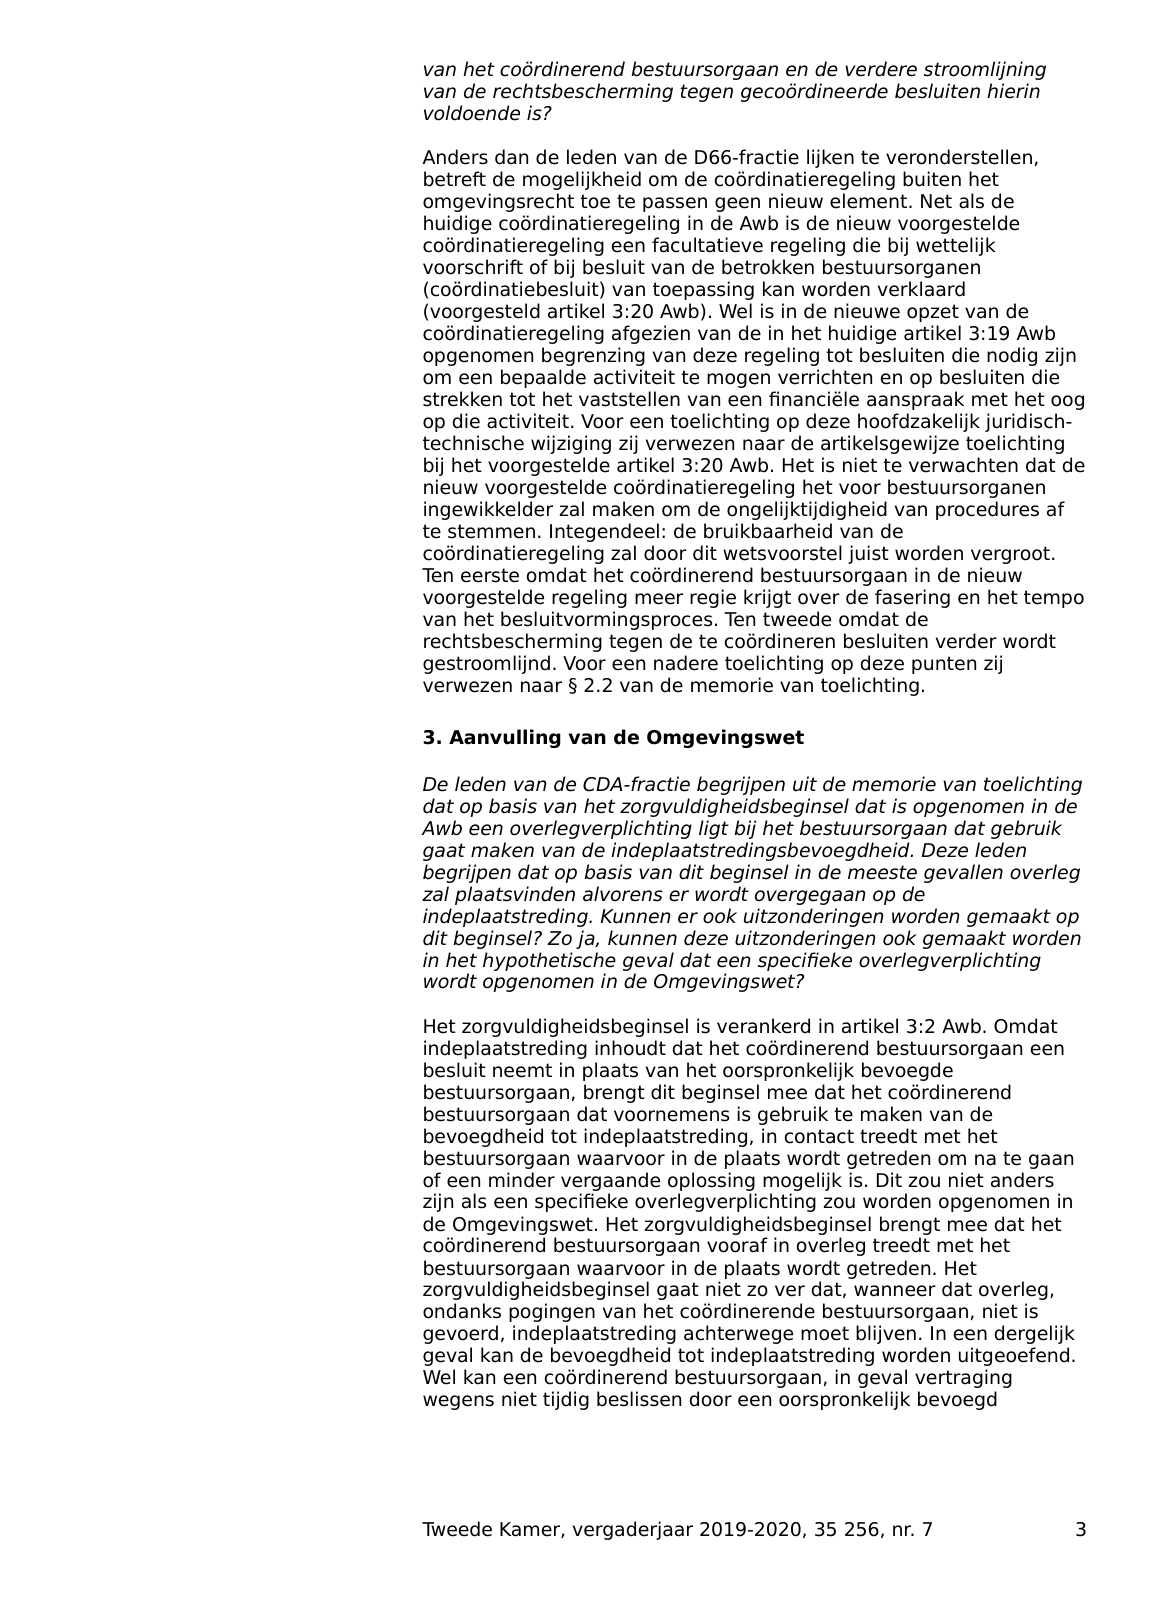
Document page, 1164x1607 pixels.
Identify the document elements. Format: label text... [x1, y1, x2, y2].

text De leden van de CDA-fractie begrijpen uit de memorie van toelichting dat op basis van het zorgvuldigheidsbeginsel dat is opgenomen in de Awb een overlegverplichting ligt bij het bestuursorgaan dat gebruik gaat maken van de indeplaatstredingsbevoegdheid. Deze leden begrijpen dat op basis van dit beginsel in de meeste gevallen overleg zal plaatsvinden alvorens er wordt overgegaan op de indeplaatstreding. Kunnen er ook uitzonderingen worden gemaakt op dit beginsel? Zo ja, kunnen deze uitzonderingen ook gemaakt worden in het hypothetische geval dat een specifieke overlegverplichting wordt opgenomen in de Omgevingswet? [422, 774, 1087, 993]
text Anders dan de leden van de D66-fractie lijken te veronderstellen, betreft de mogelijkheid om de coördinatieregeling buiten het omgevingsrecht toe te passen geen nieuw element. Net als de huidige coördinatieregeling in de Awb is de nieuw voorgestelde coördinatieregeling een facultatieve regeling die bij wettelijk voorschrift of bij besluit van de betrokken bestuursorganen (coördinatiebesluit) van toepassing kan worden verklaard (voorgesteld artikel 3:20 Awb). Wel is in de nieuwe opzet van de coördinatieregeling afgezien van de in het huidige artikel 3:19 Awb opgenomen begrenzing van deze regeling tot besluiten die nodig zijn om een bepaalde activiteit te mogen verrichten en op besluiten die strekken tot het vaststellen van een financiële aanspraak met het oog op die activiteit. Voor een toelichting op deze hoofdzakelijk juridisch-technische wijziging zij verwezen naar de artikelsgewijze toelichting bij het voorgestelde artikel 3:20 Awb. Het is niet te verwachten dat de nieuw voorgestelde coördinatieregeling het voor bestuursorganen ingewikkelder zal maken om de ongelijktijdigheid van procedures af te stemmen. Integendeel: de bruikbaarheid van de coördinatieregeling zal door dit wetsvoorstel juist worden vergroot. Ten eerste omdat het coördinerend bestuursorgaan in de nieuw voorgestelde regeling meer regie krijgt over de fasering en het tempo van het besluitvormingsproces. Ten tweede omdat de rechtsbescherming tegen de te coördineren besluiten verder wordt gestroomlijnd. Voor een nadere toelichting op deze punten zij verwezen naar § 2.2 van de memorie van toelichting. [422, 147, 1087, 697]
text van het coördinerend bestuursorgaan en de verdere stroomlijning van de rechtsbescherming tegen gecoördineerde besluiten hierin voldoende is? [422, 59, 1087, 125]
subtitle 3. Aanvulling van de Omgevingswet [422, 727, 1087, 749]
text Het zorgvuldigheidsbeginsel is verankerd in artikel 3:2 Awb. Omdat indeplaatstreding inhoudt dat het coördinerend bestuursorgaan een besluit neemt in plaats van het oorspronkelijk bevoegde bestuursorgaan, brengt dit beginsel mee dat het coördinerend bestuursorgaan dat voornemens is gebruik te maken van de bevoegdheid tot indeplaatstreding, in contact treedt met het bestuursorgaan waarvoor in de plaats wordt getreden om na te gaan of een minder vergaande oplossing mogelijk is. Dit zou niet anders zijn als een specifieke overlegverplichting zou worden opgenomen in de Omgevingswet. Het zorgvuldigheidsbeginsel brengt mee dat het coördinerend bestuursorgaan vooraf in overleg treedt met het bestuursorgaan waarvoor in de plaats wordt getreden. Het zorgvuldigheidsbeginsel gaat niet zo ver dat, wanneer dat overleg, ondanks pogingen van het coördinerende bestuursorgaan, niet is gevoerd, indeplaatstreding achterwege moet blijven. In een dergelijk geval kan de bevoegdheid tot indeplaatstreding worden uitgeoefend. Wel kan een coördinerend bestuursorgaan, in geval vertraging wegens niet tijdig beslissen door een oorspronkelijk bevoegd [422, 1016, 1087, 1411]
